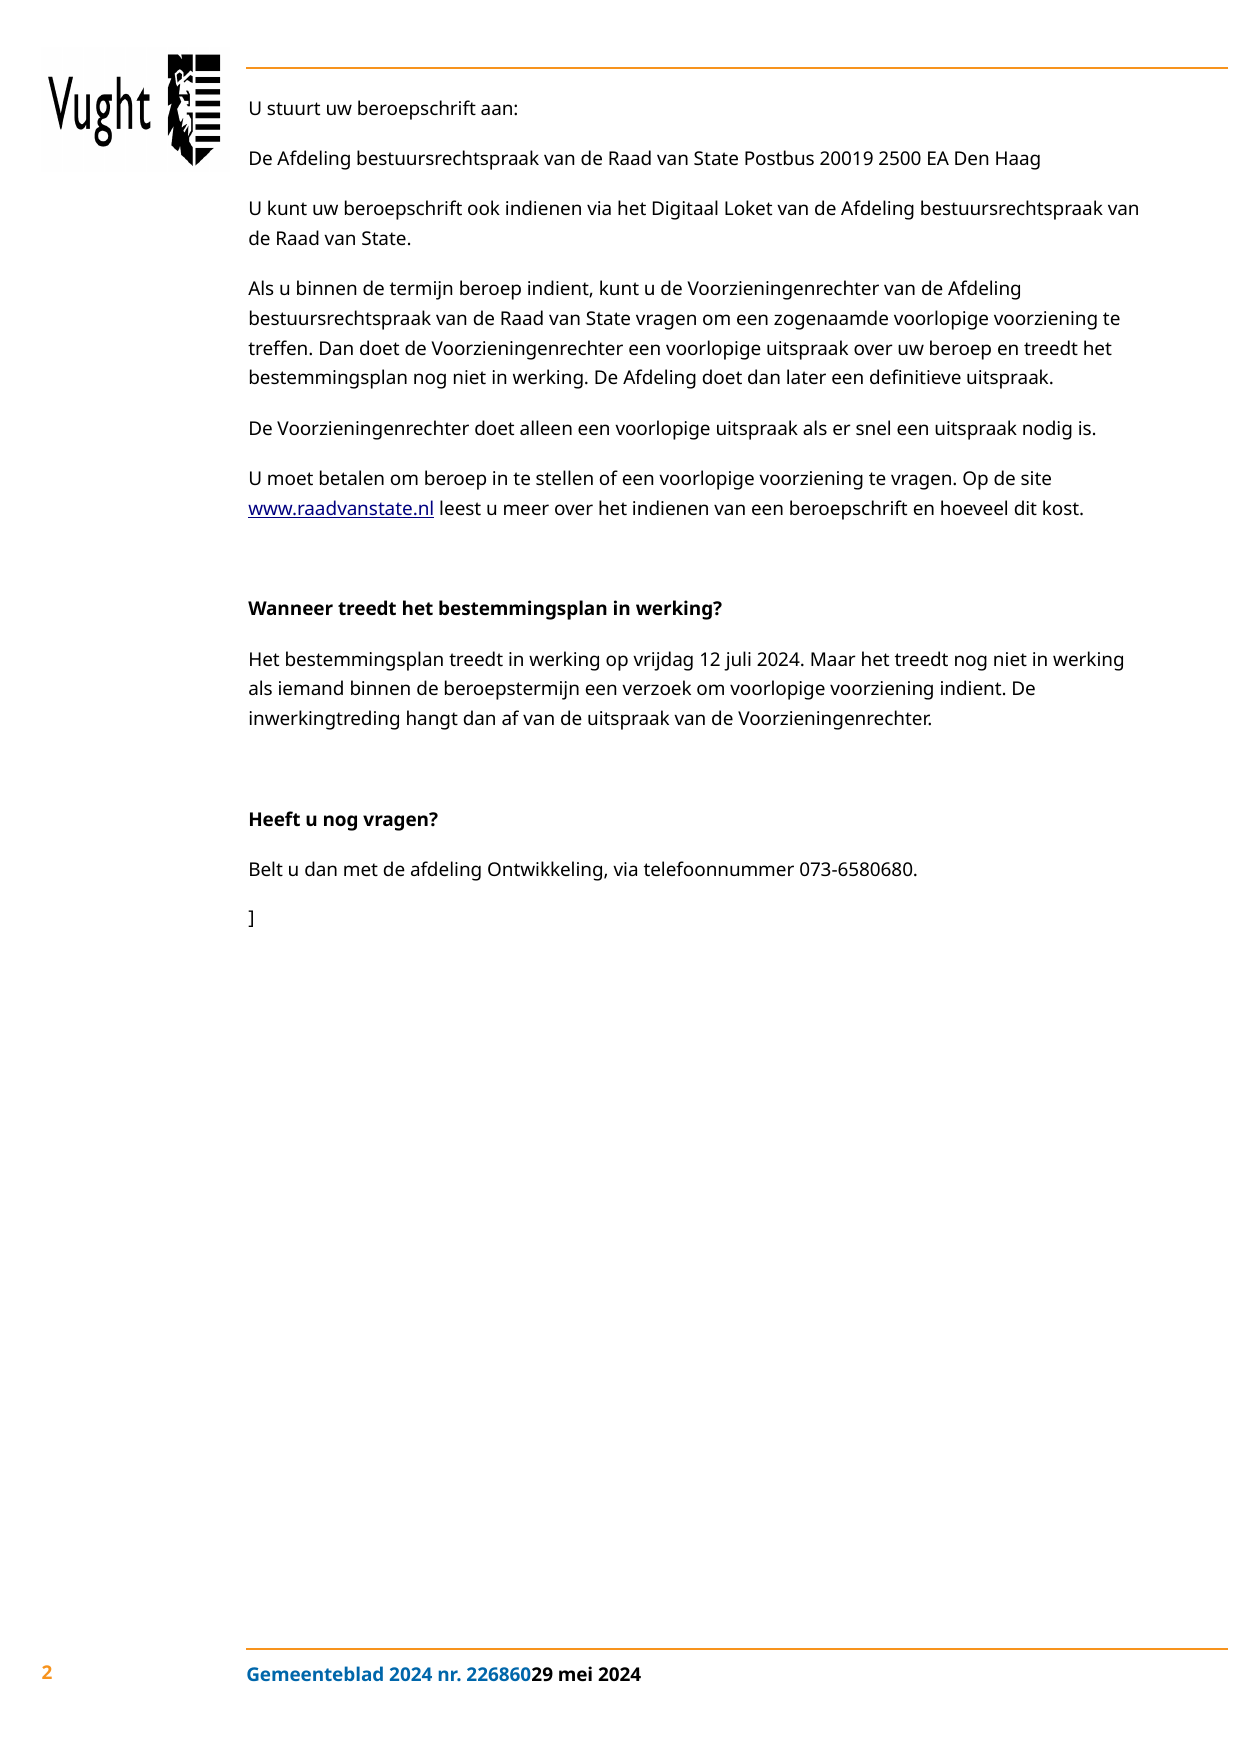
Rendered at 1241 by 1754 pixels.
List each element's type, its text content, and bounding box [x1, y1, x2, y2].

text U stuurt uw beroepschrift aan: [248, 95, 1152, 121]
text De Voorzieningenrechter doet alleen een voorlopige uitspraak als er snel een uitspraak nodig is. [248, 415, 1152, 441]
text Wanneer treedt het bestemmingsplan in werking? [248, 596, 1152, 621]
text ] [248, 904, 1152, 930]
text U moet betalen om beroep in te stellen of een voorlopige voorziening te vragen. Op de site www.raadvanstate.nl leest u meer over het indienen van een beroepschrift en hoeveel dit kost. [248, 465, 1152, 521]
text U kunt uw beroepschrift ook indienen via het Digitaal Loket van de Afdeling bestuursrechtspraak van de Raad van State. [248, 196, 1152, 251]
picture [41, 47, 231, 172]
text Als u binnen de termijn beroep indient, kunt u de Voorzieningenrechter van de Afdeling bestuursrechtspraak van de Raad van State vragen om een zogenaamde voorlopige voorziening te treffen. Dan doet de Voorzieningenrechter een voorlopige uitspraak over uw beroep en treedt het bestemmingsplan nog niet in werking. De Afdeling doet dan later een definitieve uitspraak. [248, 276, 1152, 390]
text Heeft u nog vragen? [248, 806, 1152, 832]
text Belt u dan met de afdeling Ontwikkeling, via telefoonnummer 073-6580680. [248, 856, 1152, 882]
text De Afdeling bestuursrechtspraak van de Raad van State Postbus 20019 2500 EA Den Haag [248, 145, 1152, 171]
text Het bestemmingsplan treedt in werking op vrijdag 12 juli 2024. Maar het treedt nog niet in werking als iemand binnen de beroepstermijn een verzoek om voorlopige voorziening indient. De inwerkingtreding hangt dan af van de uitspraak van de Voorzieningenrechter. [248, 646, 1152, 731]
